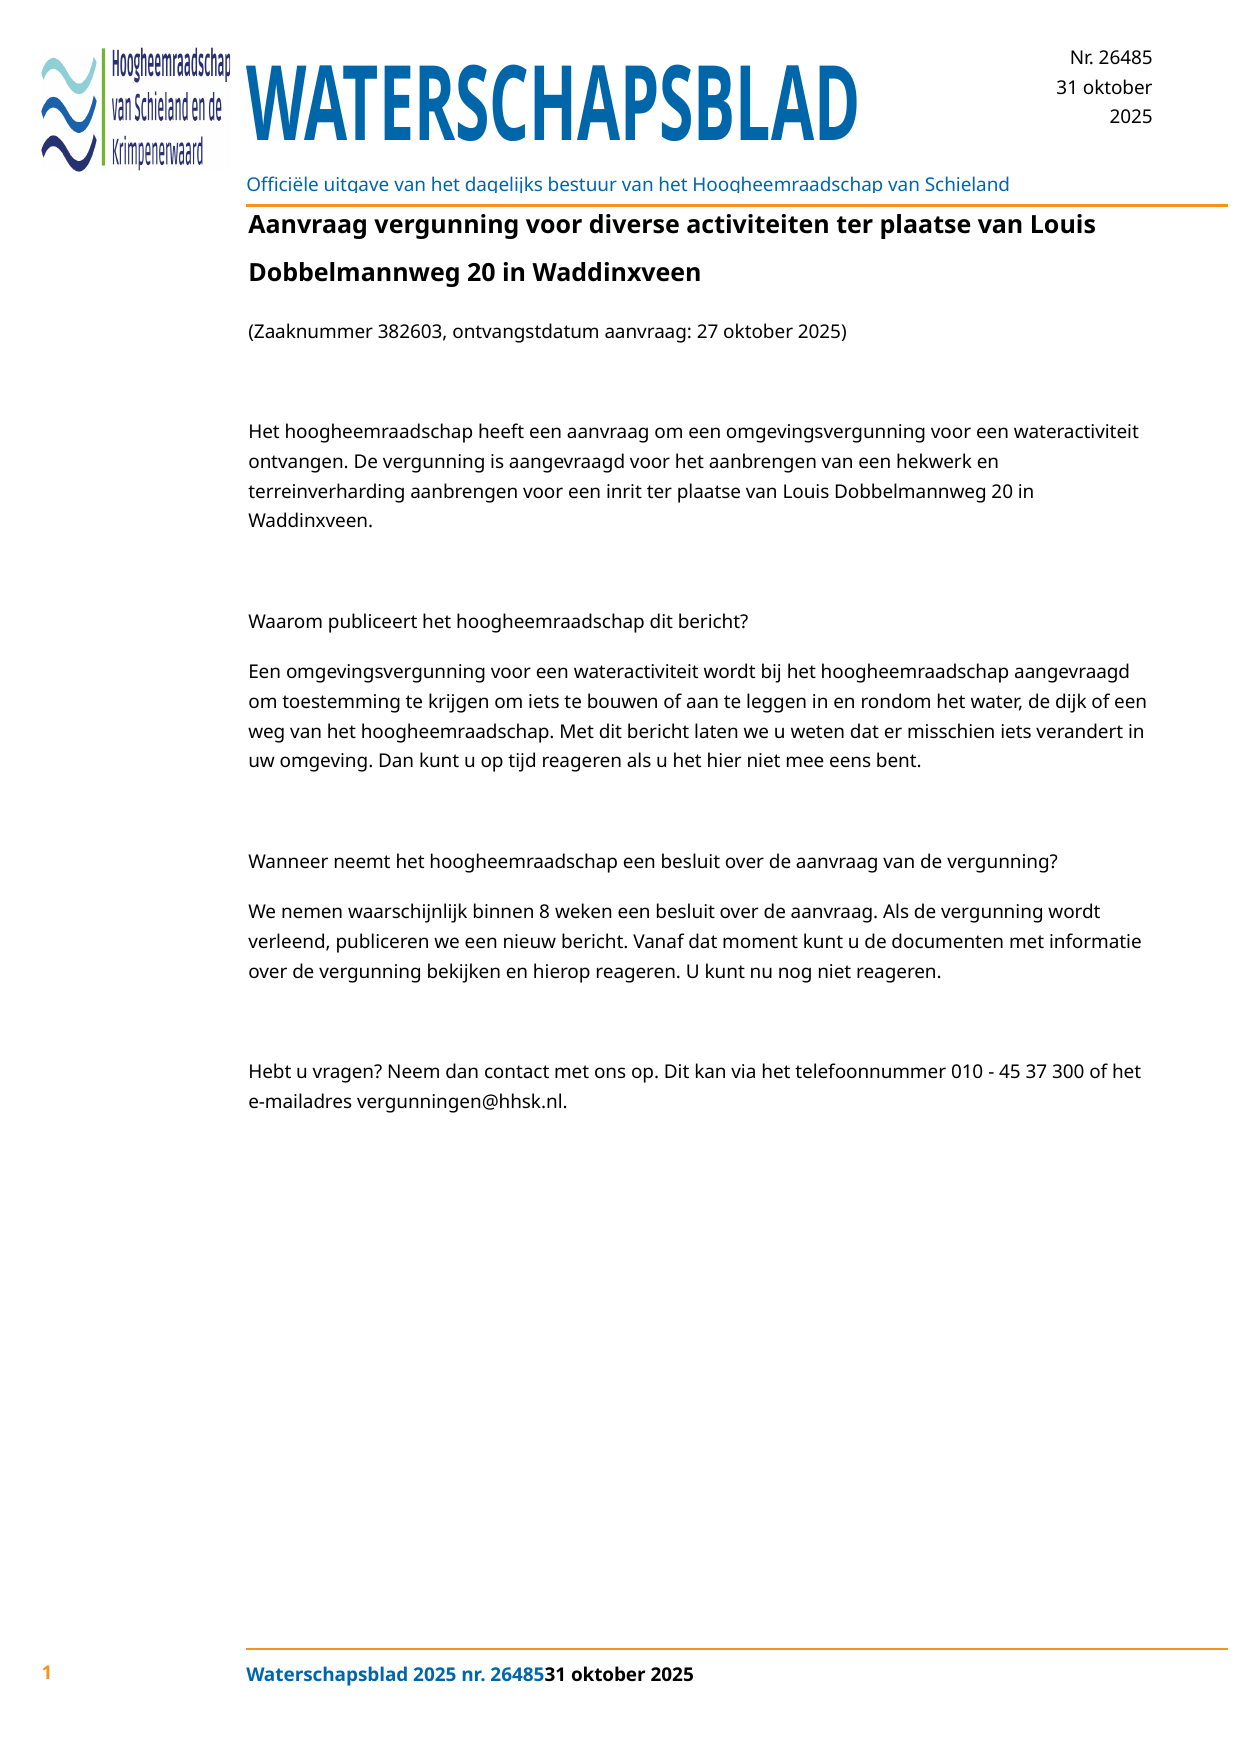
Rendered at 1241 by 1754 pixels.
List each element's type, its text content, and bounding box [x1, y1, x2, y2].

text Het hoogheemraadschap heeft een aanvraag om een omgevingsvergunning voor een wateractiviteit ontvangen. De vergunning is aangevraagd voor het aanbrengen van een hekwerk en terreinverharding aanbrengen voor een inrit ter plaatse van Louis Dobbelmannweg 20 in Waddinxveen. [248, 419, 1152, 533]
text Een omgevingsvergunning voor een wateractiviteit wordt bij het hoogheemraadschap aangevraagd om toestemming te krijgen om iets te bouwen of aan te leggen in en rondom het water, de dijk of een weg van het hoogheemraadschap. Met dit bericht laten we u weten dat er misschien iets verandert in uw omgeving. Dan kunt u op tijd reageren als u het hier niet mee eens bent. [248, 659, 1152, 773]
text (Zaaknummer 382603, ontvangstdatum aanvraag: 27 oktober 2025) [248, 318, 1152, 344]
text Wanneer neemt het hoogheemraadschap een besluit over de aanvraag van de vergunning? [248, 848, 1152, 874]
text Hebt u vragen? Neem dan contact met ons op. Dit kan via het telefoonnummer 010 - 45 37 300 of het e-mailadres vergunningen@hhsk.nl. [248, 1059, 1152, 1114]
text We nemen waarschijnlijk binnen 8 weken een besluit over de aanvraag. Als de vergunning wordt verleend, publiceren we een nieuw bericht. Vanaf dat moment kunt u de documenten met informatie over de vergunning bekijken en hierop reageren. U kunt nu nog niet reageren. [248, 899, 1152, 984]
picture [41, 47, 231, 172]
text Aanvraag vergunning voor diverse activiteiten ter plaatse van Louis Dobbelmannweg 20 in Waddinxveen [248, 207, 1152, 288]
text Waarom publiceert het hoogheemraadschap dit bericht? [248, 608, 1152, 634]
